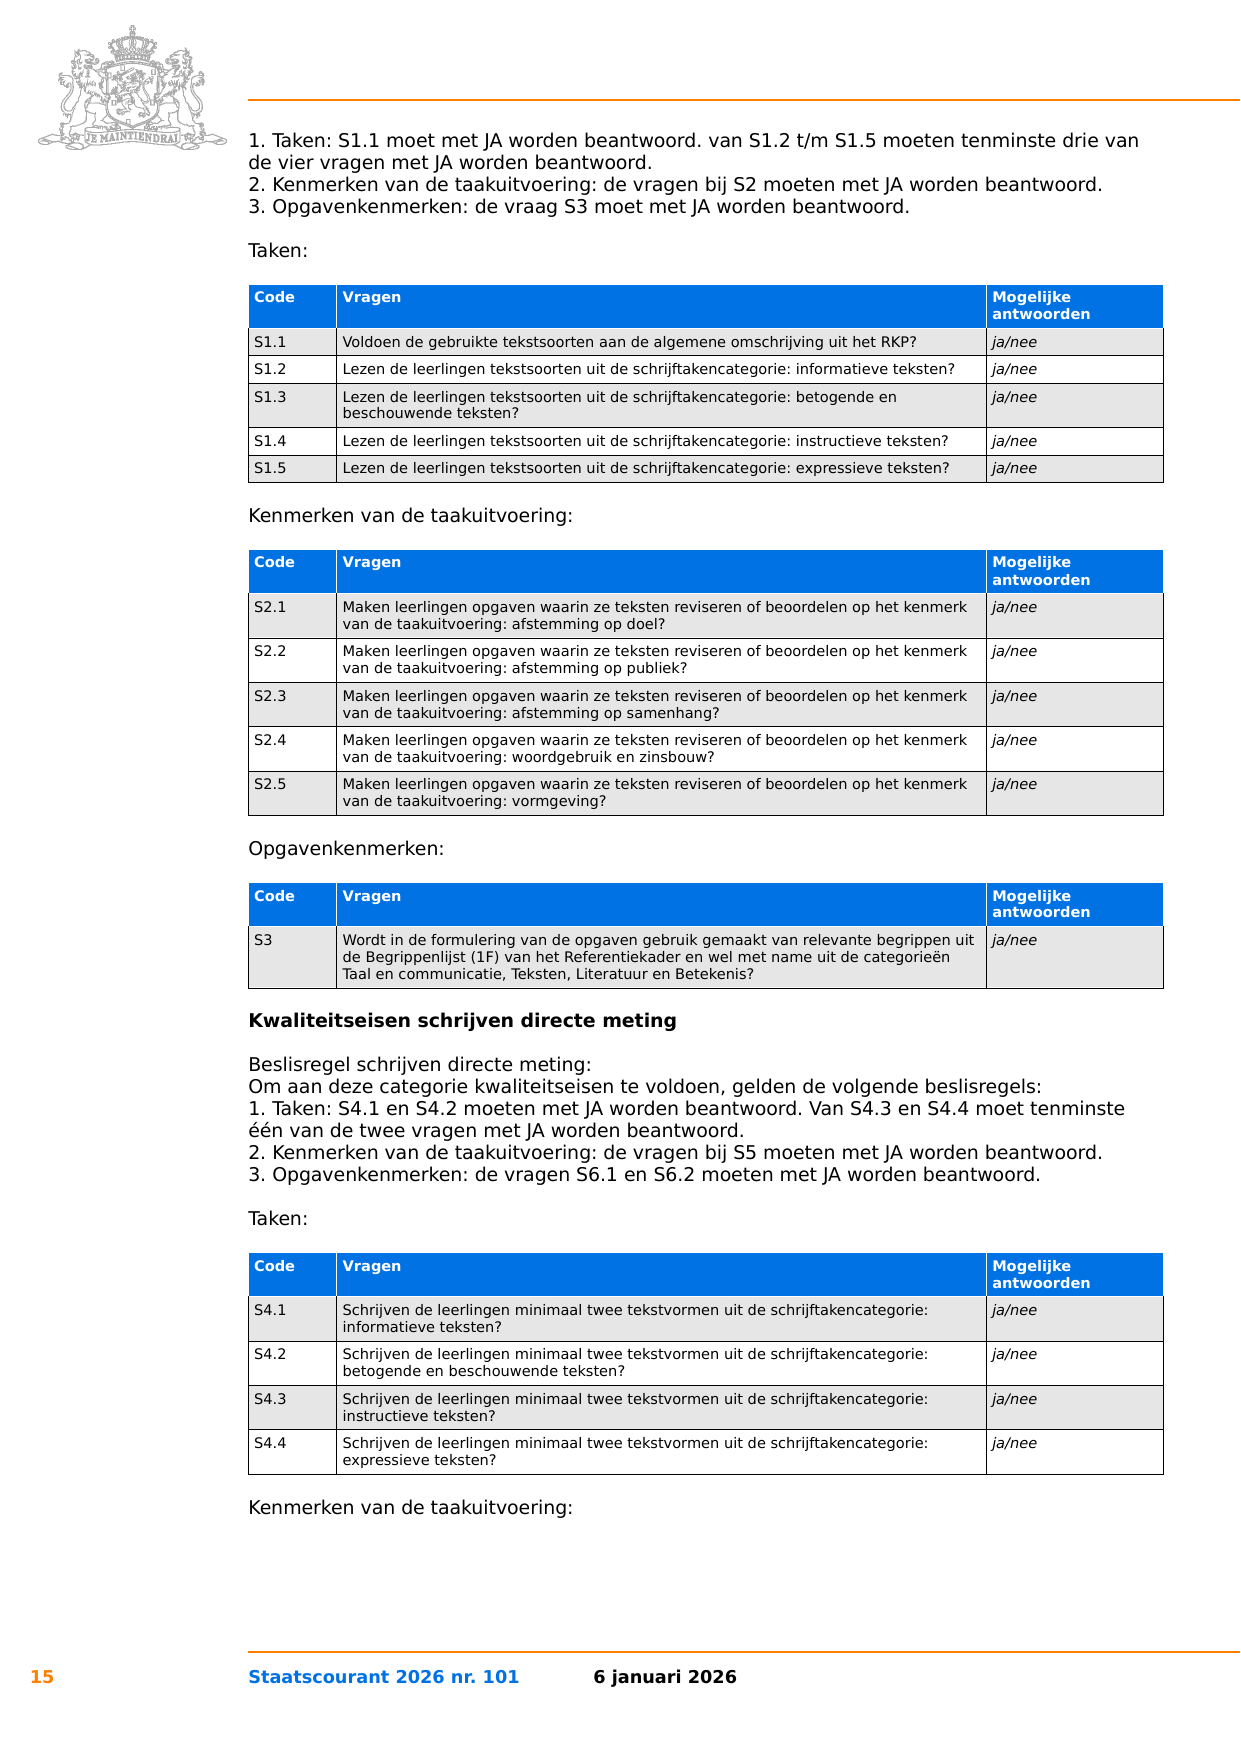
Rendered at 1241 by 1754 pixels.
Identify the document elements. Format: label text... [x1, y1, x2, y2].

table_header Vragen [337, 550, 986, 593]
table_cell ja/nee [987, 594, 1163, 637]
table_cell ja/nee [987, 639, 1163, 682]
table_cell Lezen de leerlingen tekstsoorten uit de schrijftakencategorie: expressieve teksten? [337, 456, 986, 482]
text Kenmerken van de taakuitvoering: [248, 1497, 1163, 1518]
table_cell ja/nee [987, 384, 1163, 427]
table_cell S2.5 [249, 772, 336, 815]
text 2. Kenmerken van de taakuitvoering: de vragen bij S2 moeten met JA worden beantwoord. [248, 174, 1163, 196]
table_cell S1.3 [249, 384, 336, 427]
table_cell ja/nee [987, 1297, 1163, 1341]
table_header Vragen [337, 1253, 986, 1296]
table_cell ja/nee [987, 727, 1163, 771]
table_cell Maken leerlingen opgaven waarin ze teksten reviseren of beoordelen op het kenmerk van de taakuitvoering: afstemming op samenhang? [337, 683, 986, 726]
text Beslisregel schrijven directe meting: [248, 1054, 1163, 1076]
table_cell S2.3 [249, 683, 336, 726]
table_cell Schrijven de leerlingen minimaal twee tekstvormen uit de schrijftakencategorie: betogende en beschouwende teksten? [337, 1342, 986, 1385]
table_cell S4.2 [249, 1342, 336, 1385]
table_cell ja/nee [987, 1386, 1163, 1429]
table_cell S3 [249, 927, 336, 987]
picture [38, 25, 227, 150]
table_cell ja/nee [987, 428, 1163, 454]
table_header Mogelijke antwoorden [987, 285, 1163, 328]
table_cell ja/nee [987, 683, 1163, 726]
table_cell S1.4 [249, 428, 336, 454]
text Taken: [248, 1208, 1163, 1230]
table_cell Voldoen de gebruikte tekstsoorten aan de algemene omschrijving uit het RKP? [337, 329, 986, 355]
table_header Code [249, 883, 336, 926]
table_cell ja/nee [987, 927, 1163, 987]
text Opgavenkenmerken: [248, 838, 1163, 860]
table_header Mogelijke antwoorden [987, 1253, 1163, 1296]
table_cell Wordt in de formulering van de opgaven gebruik gemaakt van relevante begrippen uit de Begrippenlijst (1F) van het Referentiekader en wel met name uit de categorieën Taal en communicatie, Teksten, Literatuur en Betekenis? [337, 927, 986, 987]
table_header Code [249, 1253, 336, 1296]
table_cell Maken leerlingen opgaven waarin ze teksten reviseren of beoordelen op het kenmerk van de taakuitvoering: afstemming op publiek? [337, 639, 986, 682]
table_cell Lezen de leerlingen tekstsoorten uit de schrijftakencategorie: instructieve teksten? [337, 428, 986, 454]
subtitle Kwaliteitseisen schrijven directe meting [248, 1010, 1163, 1032]
table_cell ja/nee [987, 329, 1163, 355]
table_cell Lezen de leerlingen tekstsoorten uit de schrijftakencategorie: betogende en beschouwende teksten? [337, 384, 986, 427]
table_cell ja/nee [987, 456, 1163, 482]
table_cell S4.3 [249, 1386, 336, 1429]
table_cell ja/nee [987, 772, 1163, 815]
table_header Vragen [337, 883, 986, 926]
table_cell Lezen de leerlingen tekstsoorten uit de schrijftakencategorie: informatieve teksten? [337, 356, 986, 383]
table_cell ja/nee [987, 1342, 1163, 1385]
text 3. Opgavenkenmerken: de vraag S3 moet met JA worden beantwoord. [248, 196, 1163, 218]
text 1. Taken: S4.1 en S4.2 moeten met JA worden beantwoord. Van S4.3 en S4.4 moet tenminste één van de twee vragen met JA worden beantwoord. [248, 1098, 1163, 1142]
table_header Code [249, 550, 336, 593]
text Kenmerken van de taakuitvoering: [248, 505, 1163, 527]
table_cell S2.2 [249, 639, 336, 682]
table_cell S4.4 [249, 1430, 336, 1474]
table_cell ja/nee [987, 356, 1163, 383]
table_cell Maken leerlingen opgaven waarin ze teksten reviseren of beoordelen op het kenmerk van de taakuitvoering: woordgebruik en zinsbouw? [337, 727, 986, 771]
table_header Mogelijke antwoorden [987, 883, 1163, 926]
table_cell S4.1 [249, 1297, 336, 1341]
table_cell S1.5 [249, 456, 336, 482]
table_header Vragen [337, 285, 986, 328]
table_cell Schrijven de leerlingen minimaal twee tekstvormen uit de schrijftakencategorie: instructieve teksten? [337, 1386, 986, 1429]
table_cell S2.4 [249, 727, 336, 771]
text 2. Kenmerken van de taakuitvoering: de vragen bij S5 moeten met JA worden beantwoord. [248, 1142, 1163, 1164]
text 1. Taken: S1.1 moet met JA worden beantwoord. van S1.2 t/m S1.5 moeten tenminste drie van de vier vragen met JA worden beantwoord. [248, 130, 1163, 174]
table_header Mogelijke antwoorden [987, 550, 1163, 593]
table_header Code [249, 285, 336, 328]
table_cell Schrijven de leerlingen minimaal twee tekstvormen uit de schrijftakencategorie: informatieve teksten? [337, 1297, 986, 1341]
table_cell ja/nee [987, 1430, 1163, 1474]
table_cell S1.1 [249, 329, 336, 355]
table_cell Schrijven de leerlingen minimaal twee tekstvormen uit de schrijftakencategorie: expressieve teksten? [337, 1430, 986, 1474]
text Taken: [248, 240, 1163, 262]
text Om aan deze categorie kwaliteitseisen te voldoen, gelden de volgende beslisregels: [248, 1076, 1163, 1098]
table_cell Maken leerlingen opgaven waarin ze teksten reviseren of beoordelen op het kenmerk van de taakuitvoering: afstemming op doel? [337, 594, 986, 637]
table_cell S2.1 [249, 594, 336, 637]
text 3. Opgavenkenmerken: de vragen S6.1 en S6.2 moeten met JA worden beantwoord. [248, 1164, 1163, 1186]
table_cell Maken leerlingen opgaven waarin ze teksten reviseren of beoordelen op het kenmerk van de taakuitvoering: vormgeving? [337, 772, 986, 815]
table_cell S1.2 [249, 356, 336, 383]
